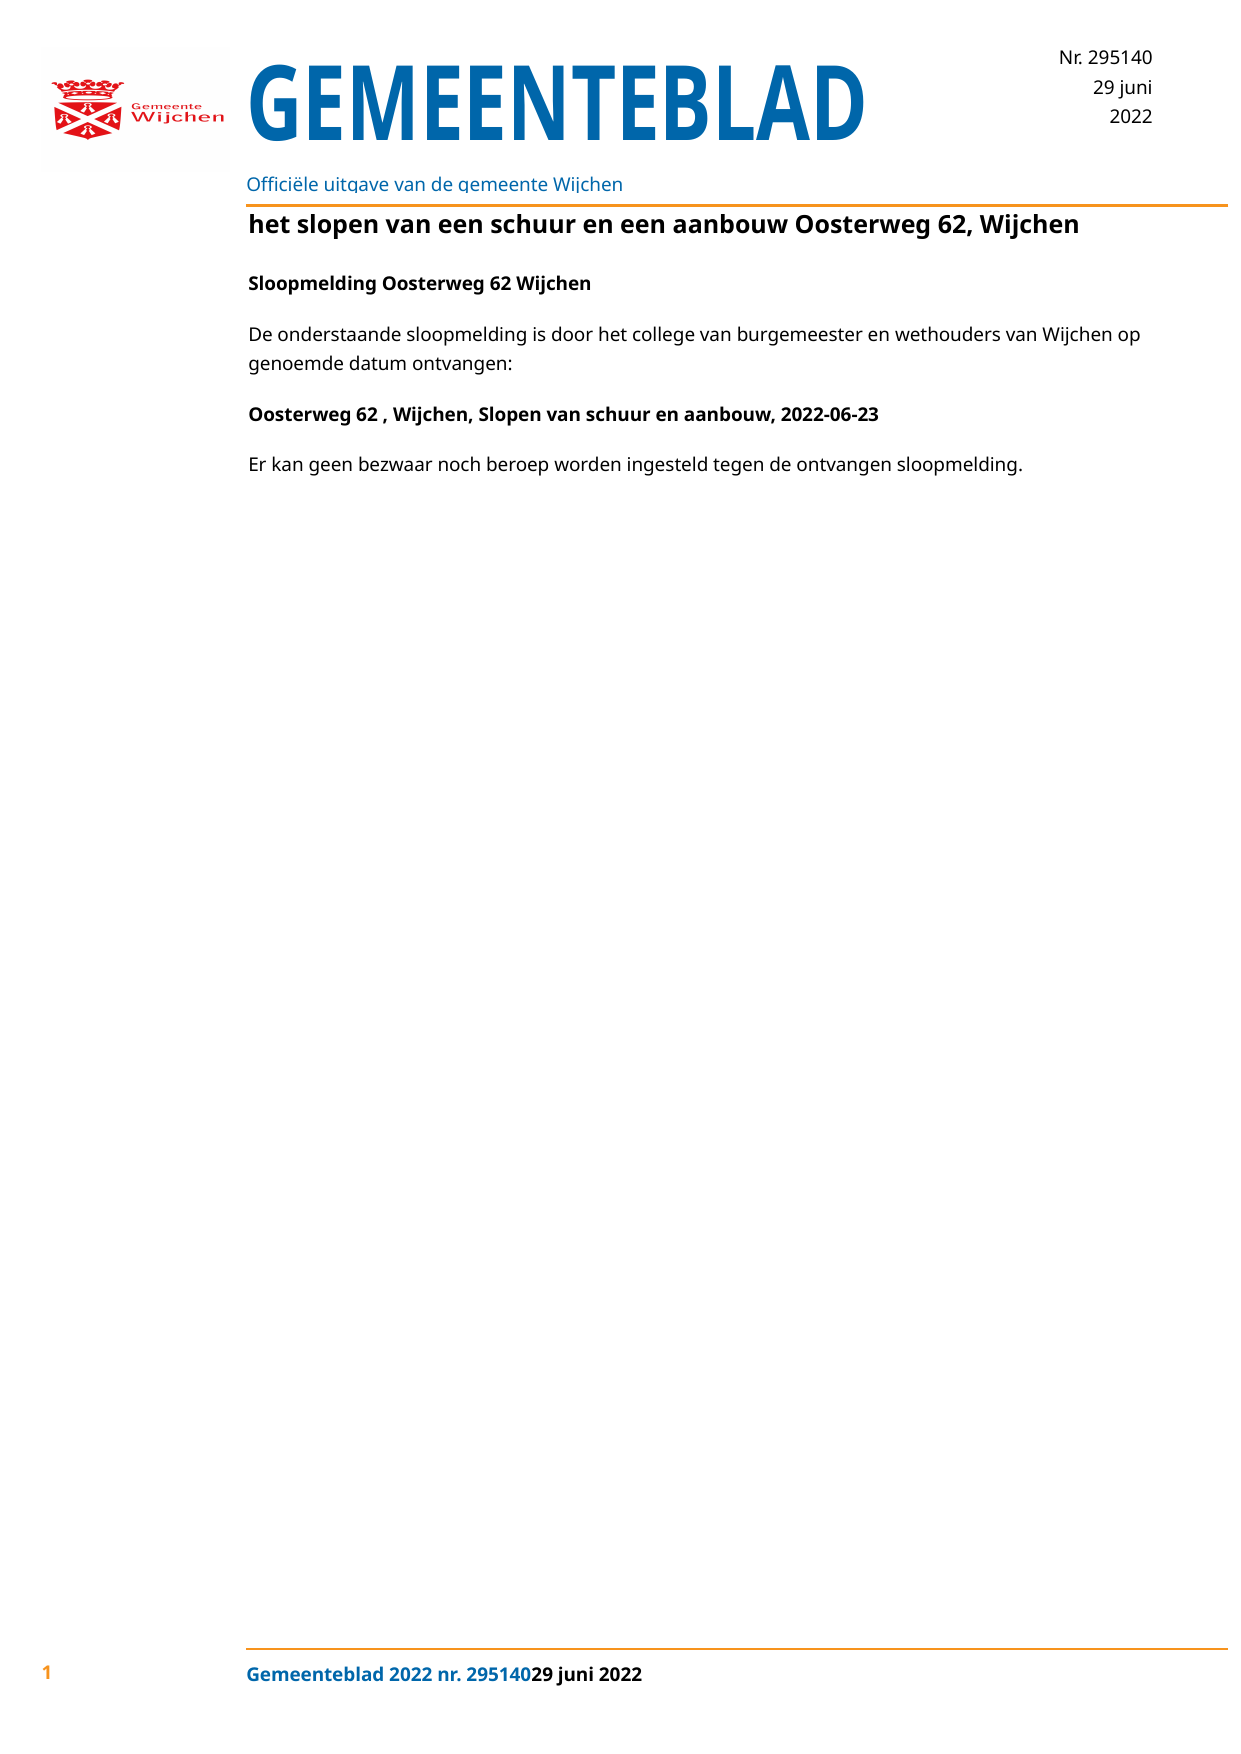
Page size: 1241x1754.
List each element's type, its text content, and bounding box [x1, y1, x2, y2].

text Sloopmelding Oosterweg 62 Wijchen [248, 270, 1152, 296]
text De onderstaande sloopmelding is door het college van burgemeester en wethouders van Wijchen op genoemde datum ontvangen: [248, 321, 1152, 376]
picture [41, 47, 231, 172]
text het slopen van een schuur en een aanbouw Oosterweg 62, Wijchen [248, 207, 1152, 241]
text Oosterweg 62 , Wijchen, Slopen van schuur en aanbouw, 2022-06-23 [248, 401, 1152, 426]
text Er kan geen bezwaar noch beroep worden ingesteld tegen de ontvangen sloopmelding. [248, 451, 1152, 477]
